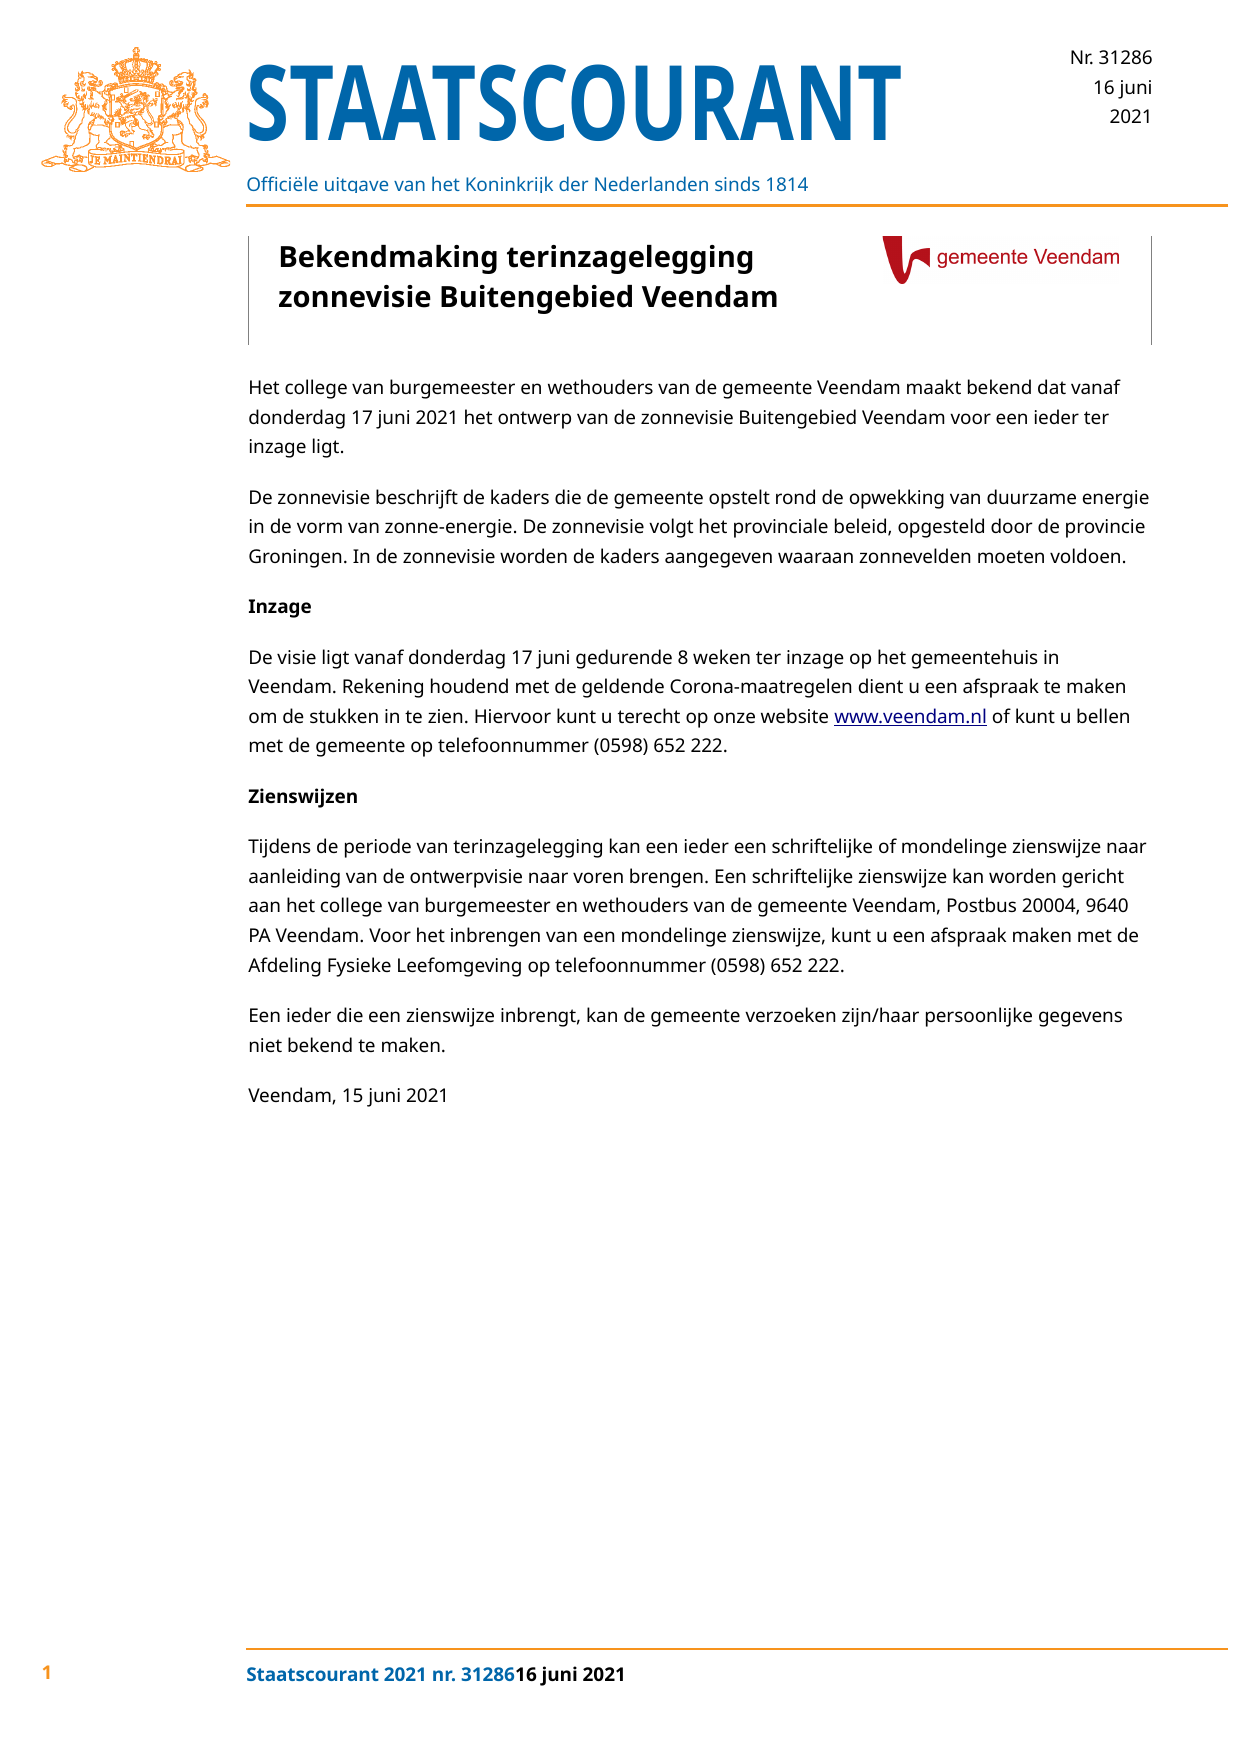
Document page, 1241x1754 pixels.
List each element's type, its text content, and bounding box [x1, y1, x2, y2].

text Inzage [248, 593, 1152, 619]
text Het college van burgemeester en wethouders van de gemeente Veendam maakt bekend dat vanaf donderdag 17 juni 2021 het ontwerp van de zonnevisie Buitengebied Veendam voor een ieder ter inzage ligt. [248, 374, 1152, 459]
text De zonnevisie beschrijft de kaders die de gemeente opstelt rond de opwekking van duurzame energie in de vorm van zonne-energie. De zonnevisie volgt het provinciale beleid, opgesteld door de provincie Groningen. In de zonnevisie worden de kaders aangegeven waaraan zonnevelden moeten voldoen. [248, 484, 1152, 569]
text Zienswijzen [248, 783, 1152, 809]
text Veendam, 15 juni 2021 [248, 1082, 1152, 1108]
table_header [850, 236, 1151, 345]
text Tijdens de periode van terinzagelegging kan een ieder een schriftelijke of mondelinge zienswijze naar aanleiding van de ontwerpvisie naar voren brengen. Een schriftelijke zienswijze kan worden gericht aan het college van burgemeester en wethouders van de gemeente Veendam, Postbus 20004, 9640 PA Veendam. Voor het inbrengen van een mondelinge zienswijze, kunt u een afspraak maken met de Afdeling Fysieke Leefomgeving op telefoonnummer (0598) 652 222. [248, 833, 1152, 977]
picture [41, 47, 231, 172]
text Een ieder die een zienswijze inbrengt, kan de gemeente verzoeken zijn/haar persoonlijke gegevens niet bekend te maken. [248, 1002, 1152, 1057]
picture [882, 236, 1119, 284]
table_header Bekendmaking terinzagelegging zonnevisie Buitengebied Veendam [249, 236, 850, 345]
text De visie ligt vanaf donderdag 17 juni gedurende 8 weken ter inzage op het gemeentehuis in Veendam. Rekening houdend met de geldende Corona-maatregelen dient u een afspraak te maken om de stukken in te zien. Hiervoor kunt u terecht op onze website www.veendam.nl of kunt u bellen met de gemeente op telefoonnummer (0598) 652 222. [248, 644, 1152, 758]
